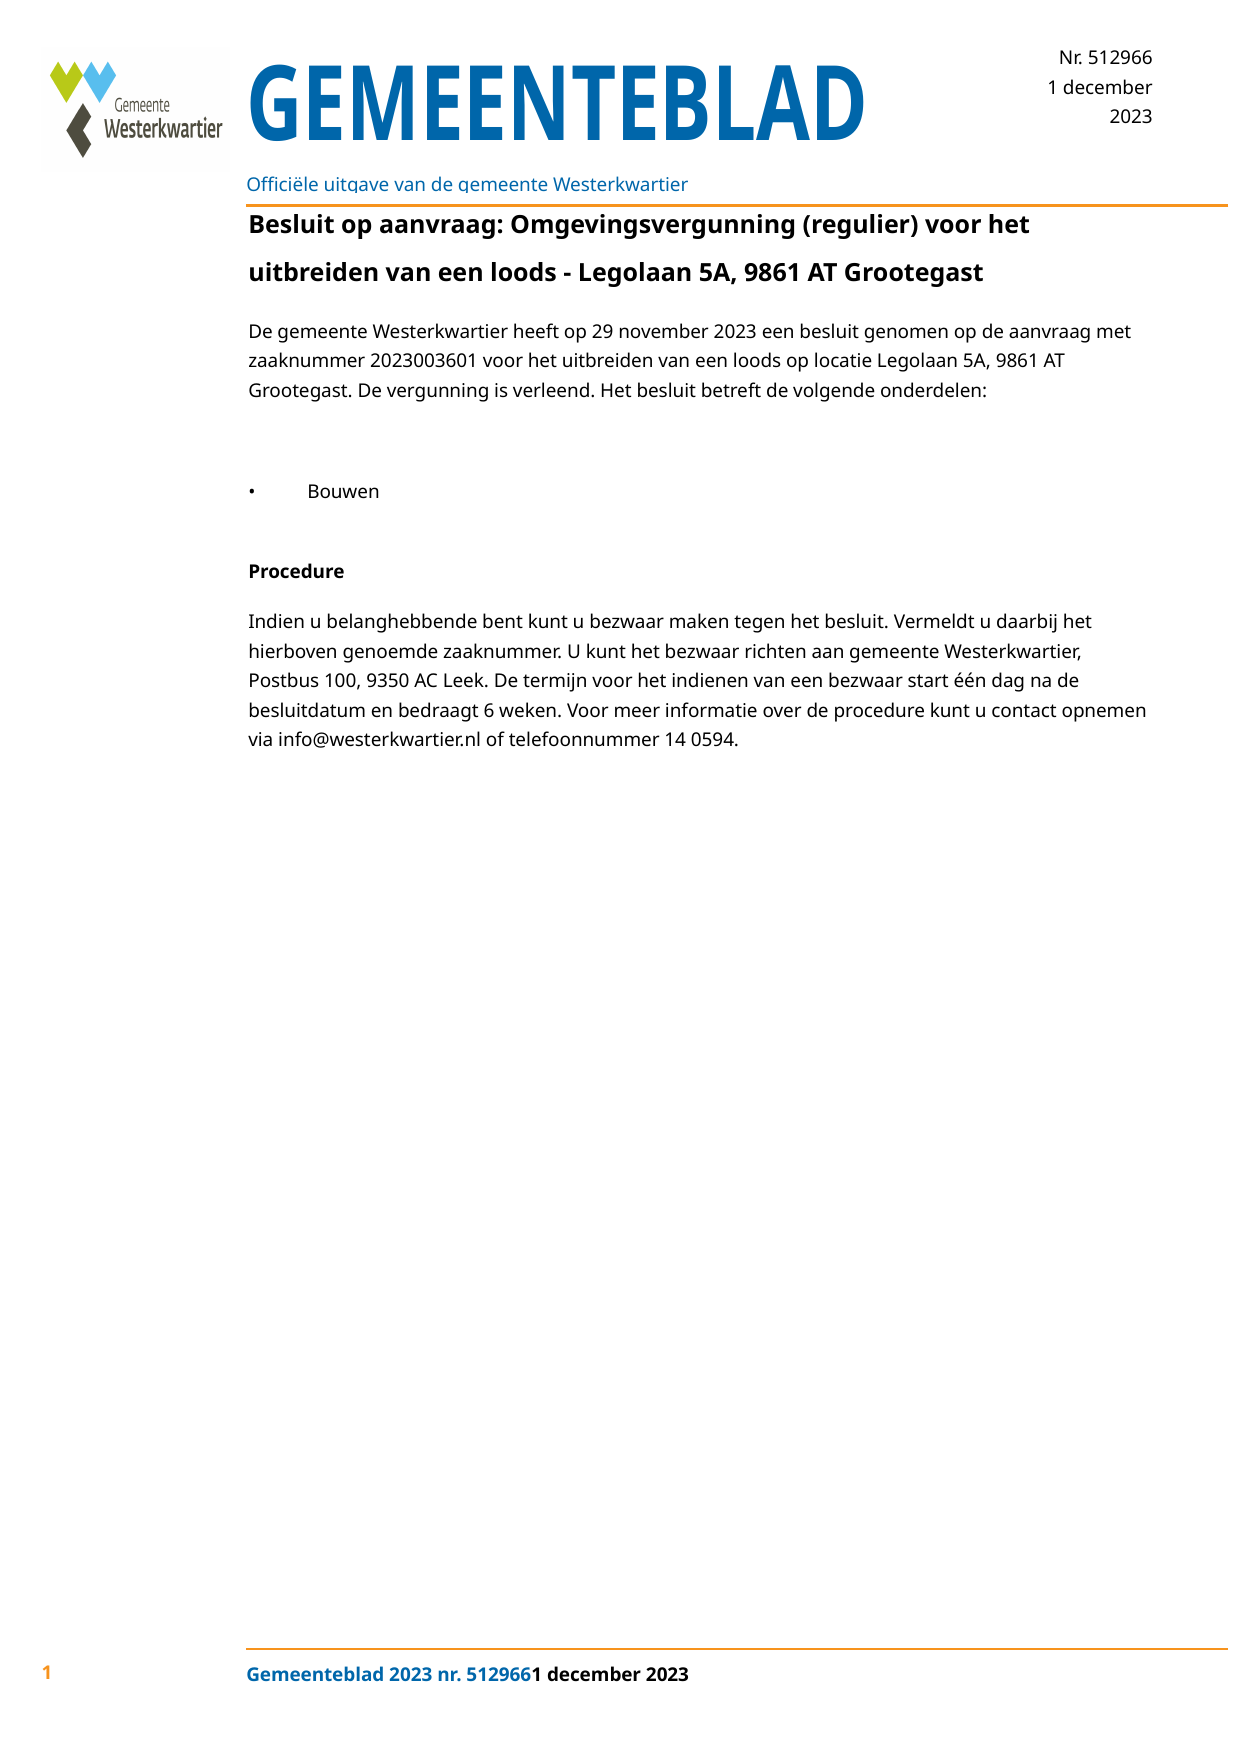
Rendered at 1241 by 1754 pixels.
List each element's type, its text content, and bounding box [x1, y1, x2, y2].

text Procedure [248, 558, 1152, 584]
text Indien u belanghebbende bent kunt u bezwaar maken tegen het besluit. Vermeldt u daarbij het hierboven genoemde zaaknummer. U kunt het bezwaar richten aan gemeente Westerkwartier, Postbus 100, 9350 AC Leek. De termijn voor het indienen van een bezwaar start één dag na de besluitdatum en bedraagt 6 weken. Voor meer informatie over de procedure kunt u contact opnemen via info@westerkwartier.nl of telefoonnummer 14 0594. [248, 608, 1152, 752]
text De gemeente Westerkwartier heeft op 29 november 2023 een besluit genomen op de aanvraag met zaaknummer 2023003601 voor het uitbreiden van een loods op locatie Legolaan 5A, 9861 AT Grootegast. De vergunning is verleend. Het besluit betreft de volgende onderdelen: [248, 318, 1152, 403]
picture [41, 47, 231, 172]
list Bouwen [248, 478, 1152, 504]
text Besluit op aanvraag: Omgevingsvergunning (regulier) voor het uitbreiden van een loods - Legolaan 5A, 9861 AT Grootegast [248, 207, 1152, 288]
